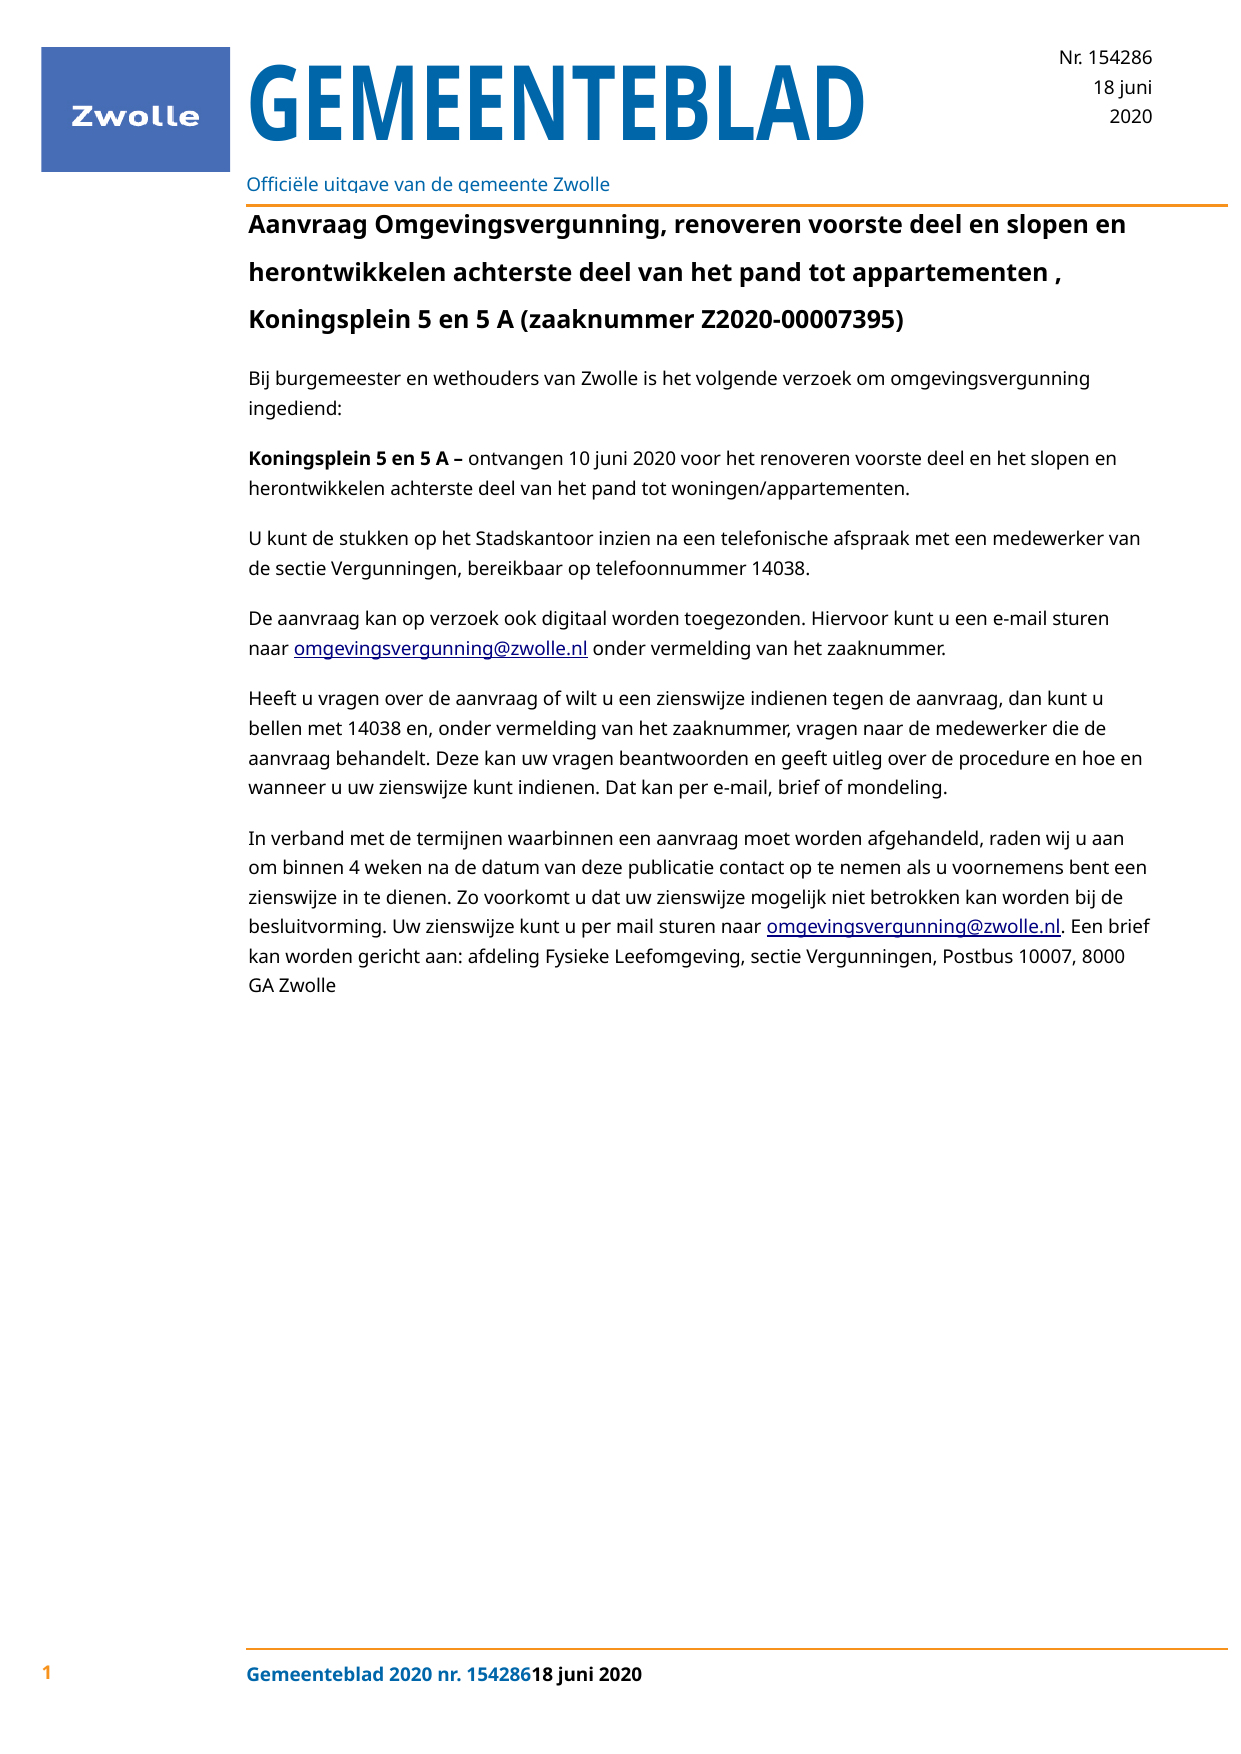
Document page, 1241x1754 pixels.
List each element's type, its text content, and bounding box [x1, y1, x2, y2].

text Koningsplein 5 en 5 A – ontvangen 10 juni 2020 voor het renoveren voorste deel en het slopen en herontwikkelen achterste deel van het pand tot woningen/appartementen. [248, 446, 1152, 501]
text U kunt de stukken op het Stadskantoor inzien na een telefonische afspraak met een medewerker van de sectie Vergunningen, bereikbaar op telefoonnummer 14038. [248, 526, 1152, 581]
text De aanvraag kan op verzoek ook digitaal worden toegezonden. Hiervoor kunt u een e-mail sturen naar omgevingsvergunning@zwolle.nl onder vermelding van het zaaknummer. [248, 606, 1152, 661]
text Aanvraag Omgevingsvergunning, renoveren voorste deel en slopen en herontwikkelen achterste deel van het pand tot appartementen , Koningsplein 5 en 5 A (zaaknummer Z2020-00007395) [248, 207, 1152, 336]
text In verband met de termijnen waarbinnen een aanvraag moet worden afgehandeld, raden wij u aan om binnen 4 weken na de datum van deze publicatie contact op te nemen als u voornemens bent een zienswijze in te dienen. Zo voorkomt u dat uw zienswijze mogelijk niet betrokken kan worden bij de besluitvorming. Uw zienswijze kunt u per mail sturen naar omgevingsvergunning@zwolle.nl. Een brief kan worden gericht aan: afdeling Fysieke Leefomgeving, sectie Vergunningen, Postbus 10007, 8000 GA Zwolle [248, 825, 1152, 998]
text Bij burgemeester en wethouders van Zwolle is het volgende verzoek om omgevingsvergunning ingediend: [248, 366, 1152, 421]
picture [41, 47, 231, 172]
text Heeft u vragen over de aanvraag of wilt u een zienswijze indienen tegen de aanvraag, dan kunt u bellen met 14038 en, onder vermelding van het zaaknummer, vragen naar de medewerker die de aanvraag behandelt. Deze kan uw vragen beantwoorden en geeft uitleg over de procedure en hoe en wanneer u uw zienswijze kunt indienen. Dat kan per e-mail, brief of mondeling. [248, 686, 1152, 800]
